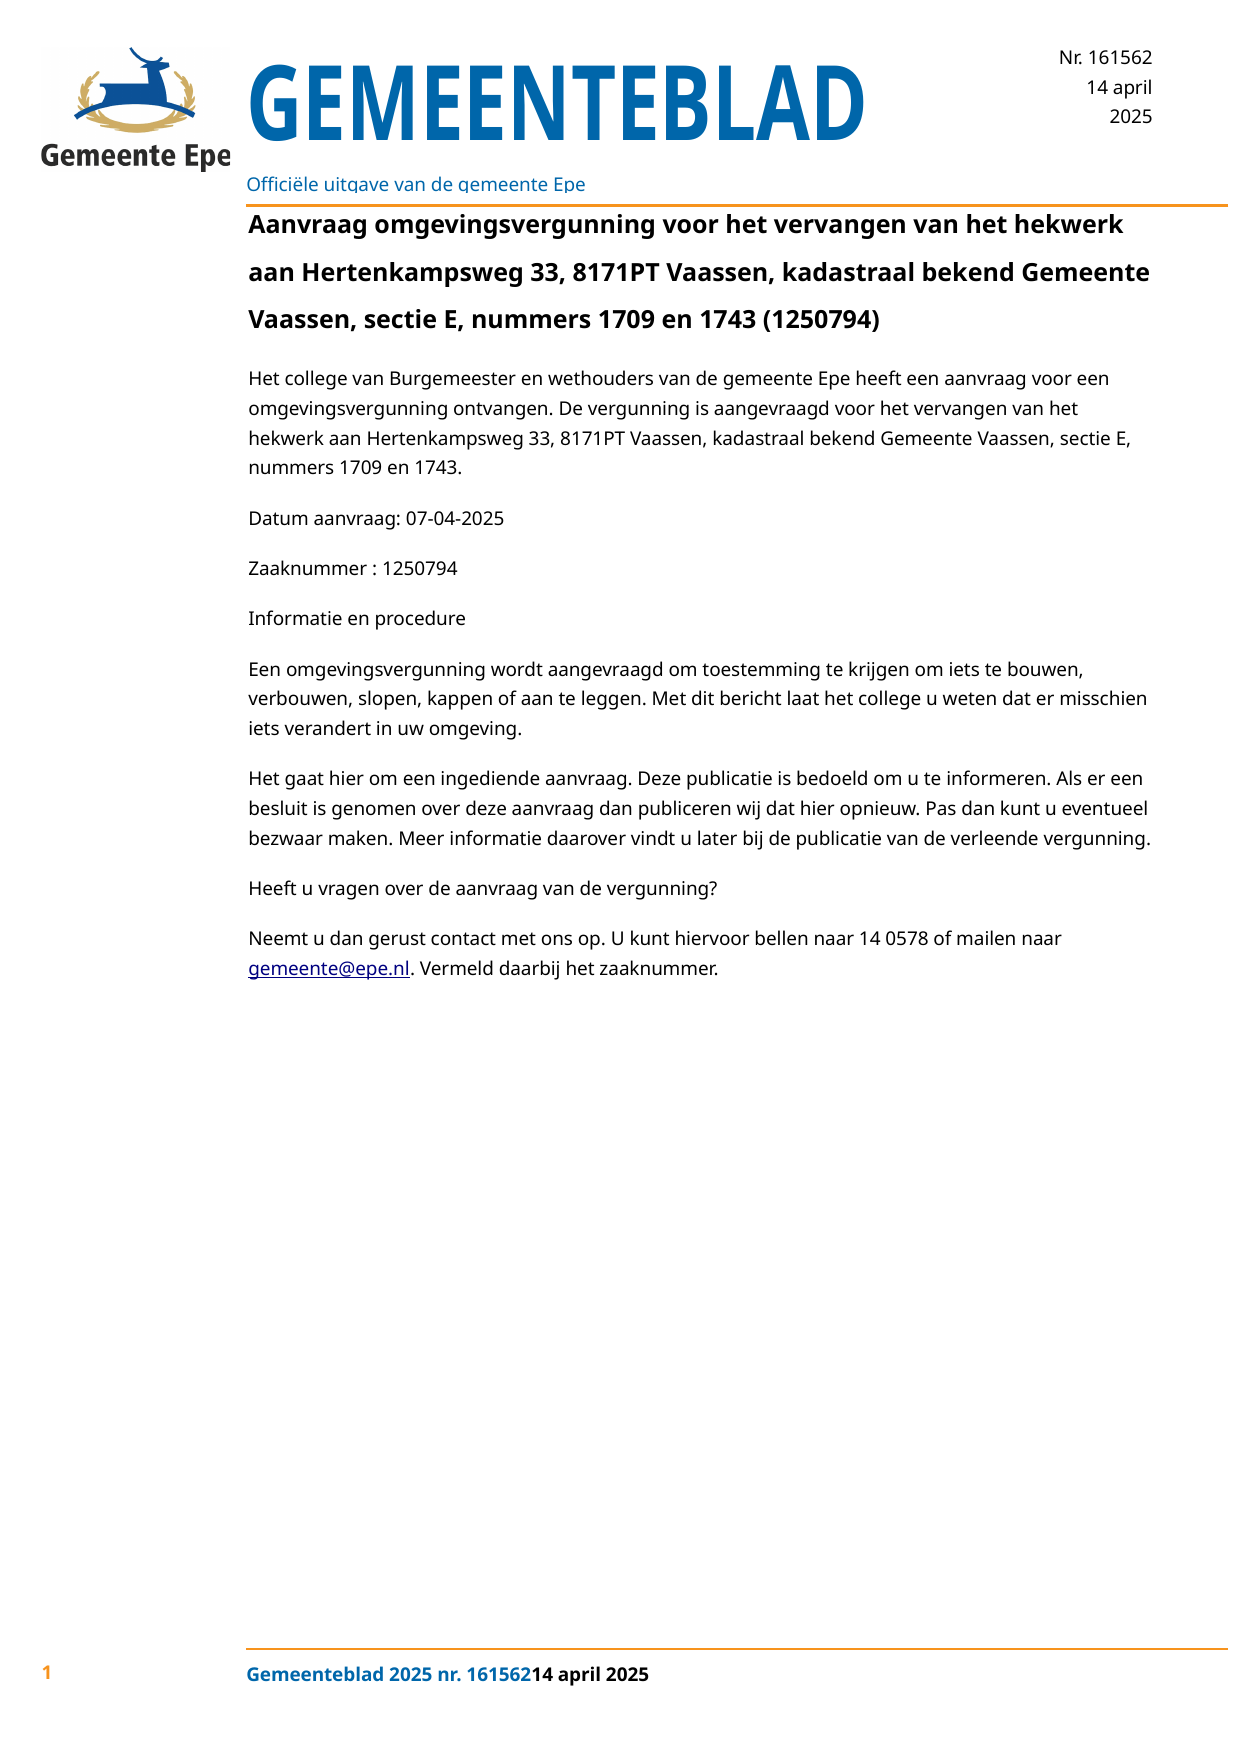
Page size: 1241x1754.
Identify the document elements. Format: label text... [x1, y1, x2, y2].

text Een omgevingsvergunning wordt aangevraagd om toestemming te krijgen om iets te bouwen, verbouwen, slopen, kappen of aan te leggen. Met dit bericht laat het college u weten dat er misschien iets verandert in uw omgeving. [248, 656, 1152, 741]
text Het college van Burgemeester en wethouders van de gemeente Epe heeft een aanvraag voor een omgevingsvergunning ontvangen. De vergunning is aangevraagd voor het vervangen van het hekwerk aan Hertenkampsweg 33, 8171PT Vaassen, kadastraal bekend Gemeente Vaassen, sectie E, nummers 1709 en 1743. [248, 366, 1152, 480]
text Heeft u vragen over de aanvraag van de vergunning? [248, 875, 1152, 901]
text Neemt u dan gerust contact met ons op. U kunt hiervoor bellen naar 14 0578 of mailen naar gemeente@epe.nl. Vermeld daarbij het zaaknummer. [248, 926, 1152, 981]
text Aanvraag omgevingsvergunning voor het vervangen van het hekwerk aan Hertenkampsweg 33, 8171PT Vaassen, kadastraal bekend Gemeente Vaassen, sectie E, nummers 1709 en 1743 (1250794) [248, 207, 1152, 336]
picture [41, 47, 231, 172]
text Informatie en procedure [248, 606, 1152, 631]
text Datum aanvraag: 07-04-2025 [248, 505, 1152, 530]
text Het gaat hier om een ingediende aanvraag. Deze publicatie is bedoeld om u te informeren. Als er een besluit is genomen over deze aanvraag dan publiceren wij dat hier opnieuw. Pas dan kunt u eventueel bezwaar maken. Meer informatie daarover vindt u later bij de publicatie van de verleende vergunning. [248, 766, 1152, 850]
text Zaaknummer : 1250794 [248, 555, 1152, 581]
